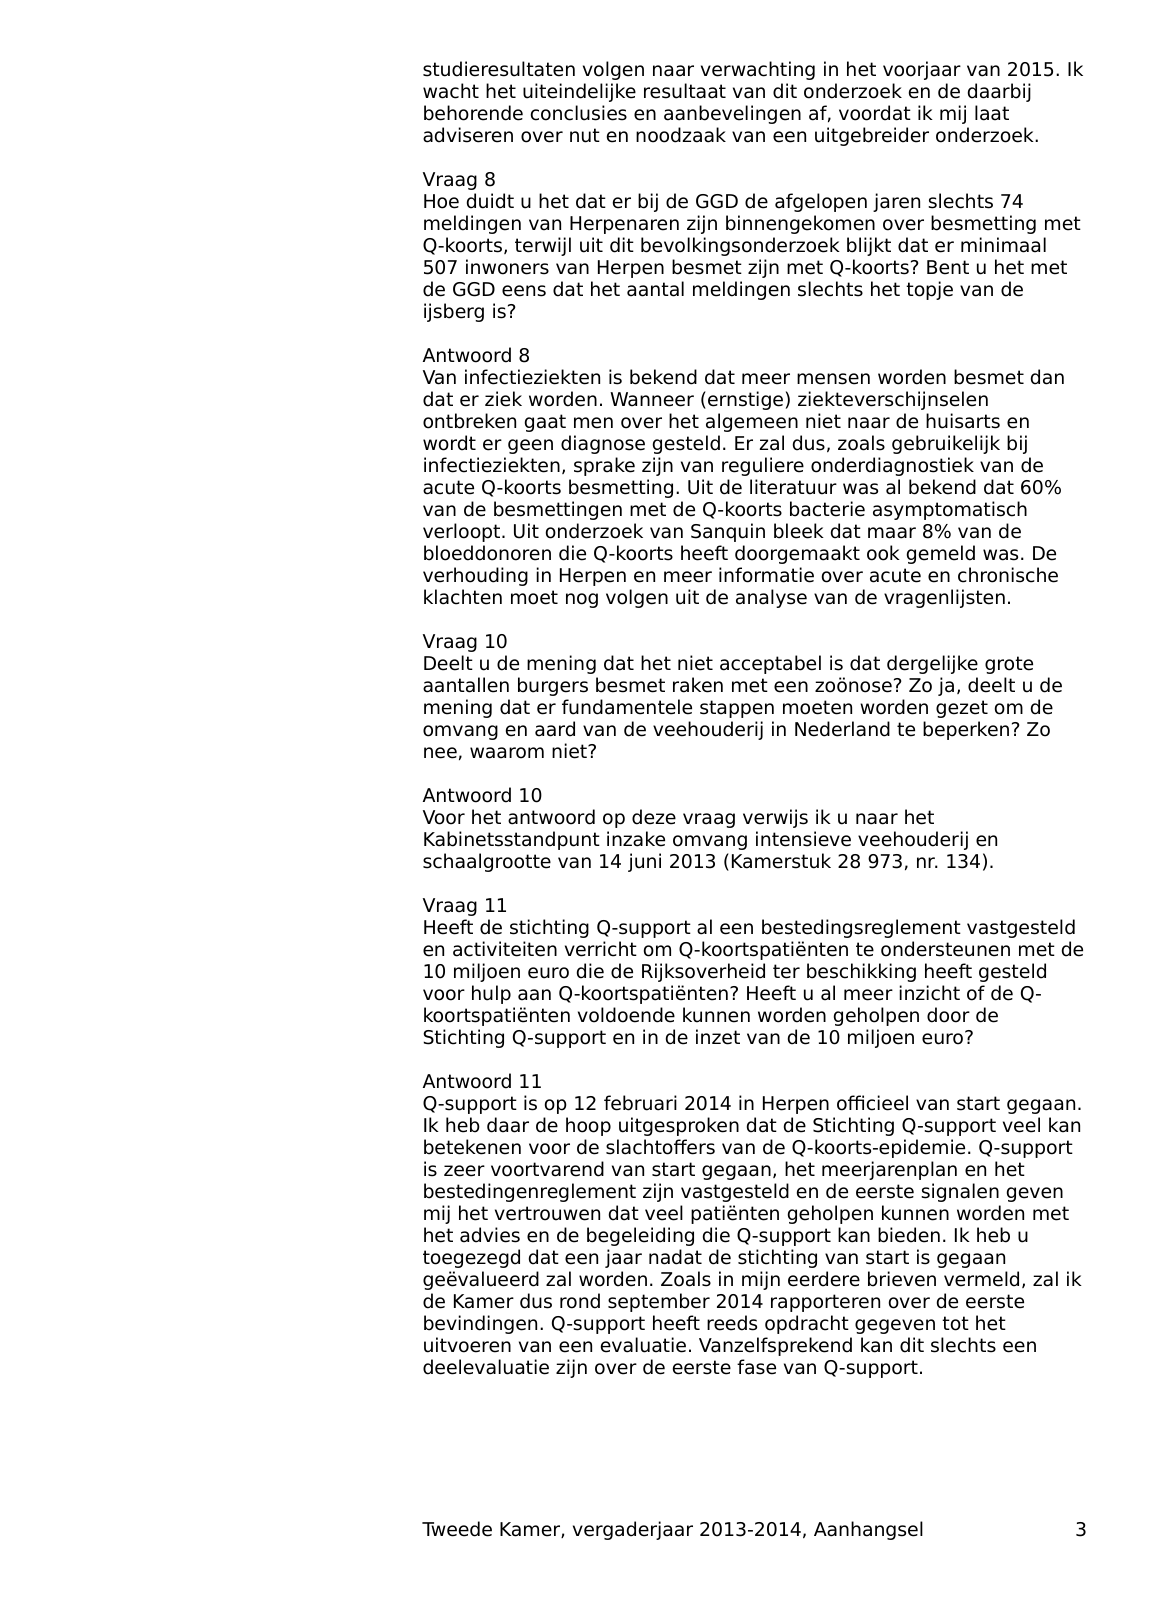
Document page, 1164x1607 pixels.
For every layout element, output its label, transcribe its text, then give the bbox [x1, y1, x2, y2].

text Heeft de stichting Q-support al een bestedingsreglement vastgesteld en activiteiten verricht om Q-koortspatiënten te ondersteunen met de 10 miljoen euro die de Rijksoverheid ter beschikking heeft gesteld voor hulp aan Q-koortspatiënten? Heeft u al meer inzicht of de Q-koortspatiënten voldoende kunnen worden geholpen door de Stichting Q-support en in de inzet van de 10 miljoen euro? [422, 917, 1087, 1049]
text Vraag 11 [422, 895, 1087, 917]
text Hoe duidt u het dat er bij de GGD de afgelopen jaren slechts 74 meldingen van Herpenaren zijn binnengekomen over besmetting met Q-koorts, terwijl uit dit bevolkingsonderzoek blijkt dat er minimaal 507 inwoners van Herpen besmet zijn met Q-koorts? Bent u het met de GGD eens dat het aantal meldingen slechts het topje van de ijsberg is? [422, 191, 1087, 323]
text Vraag 10 [422, 631, 1087, 653]
text Vraag 8 [422, 169, 1087, 191]
text Voor het antwoord op deze vraag verwijs ik u naar het Kabinetsstandpunt inzake omvang intensieve veehouderij en schaalgrootte van 14 juni 2013 (Kamerstuk 28 973, nr. 134). [422, 807, 1087, 873]
text Q-support is op 12 februari 2014 in Herpen officieel van start gegaan. Ik heb daar de hoop uitgesproken dat de Stichting Q-support veel kan betekenen voor de slachtoffers van de Q-koorts-epidemie. Q-support is zeer voortvarend van start gegaan, het meerjarenplan en het bestedingenreglement zijn vastgesteld en de eerste signalen geven mij het vertrouwen dat veel patiënten geholpen kunnen worden met het advies en de begeleiding die Q-support kan bieden. Ik heb u toegezegd dat een jaar nadat de stichting van start is gegaan geëvalueerd zal worden. Zoals in mijn eerdere brieven vermeld, zal ik de Kamer dus rond september 2014 rapporteren over de eerste bevindingen. Q-support heeft reeds opdracht gegeven tot het uitvoeren van een evaluatie. Vanzelfsprekend kan dit slechts een deelevaluatie zijn over de eerste fase van Q-support. [422, 1093, 1087, 1379]
text Deelt u de mening dat het niet acceptabel is dat dergelijke grote aantallen burgers besmet raken met een zoönose? Zo ja, deelt u de mening dat er fundamentele stappen moeten worden gezet om de omvang en aard van de veehouderij in Nederland te beperken? Zo nee, waarom niet? [422, 653, 1087, 763]
text studieresultaten volgen naar verwachting in het voorjaar van 2015. Ik wacht het uiteindelijke resultaat van dit onderzoek en de daarbij behorende conclusies en aanbevelingen af, voordat ik mij laat adviseren over nut en noodzaak van een uitgebreider onderzoek. [422, 59, 1087, 147]
text Antwoord 11 [422, 1071, 1087, 1093]
text Antwoord 10 [422, 785, 1087, 807]
text Antwoord 8 [422, 345, 1087, 367]
text Van infectieziekten is bekend dat meer mensen worden besmet dan dat er ziek worden. Wanneer (ernstige) ziekteverschijnselen ontbreken gaat men over het algemeen niet naar de huisarts en wordt er geen diagnose gesteld. Er zal dus, zoals gebruikelijk bij infectieziekten, sprake zijn van reguliere onderdiagnostiek van de acute Q-koorts besmetting. Uit de literatuur was al bekend dat 60% van de besmettingen met de Q-koorts bacterie asymptomatisch verloopt. Uit onderzoek van Sanquin bleek dat maar 8% van de bloeddonoren die Q-koorts heeft doorgemaakt ook gemeld was. De verhouding in Herpen en meer informatie over acute en chronische klachten moet nog volgen uit de analyse van de vragenlijsten. [422, 367, 1087, 609]
